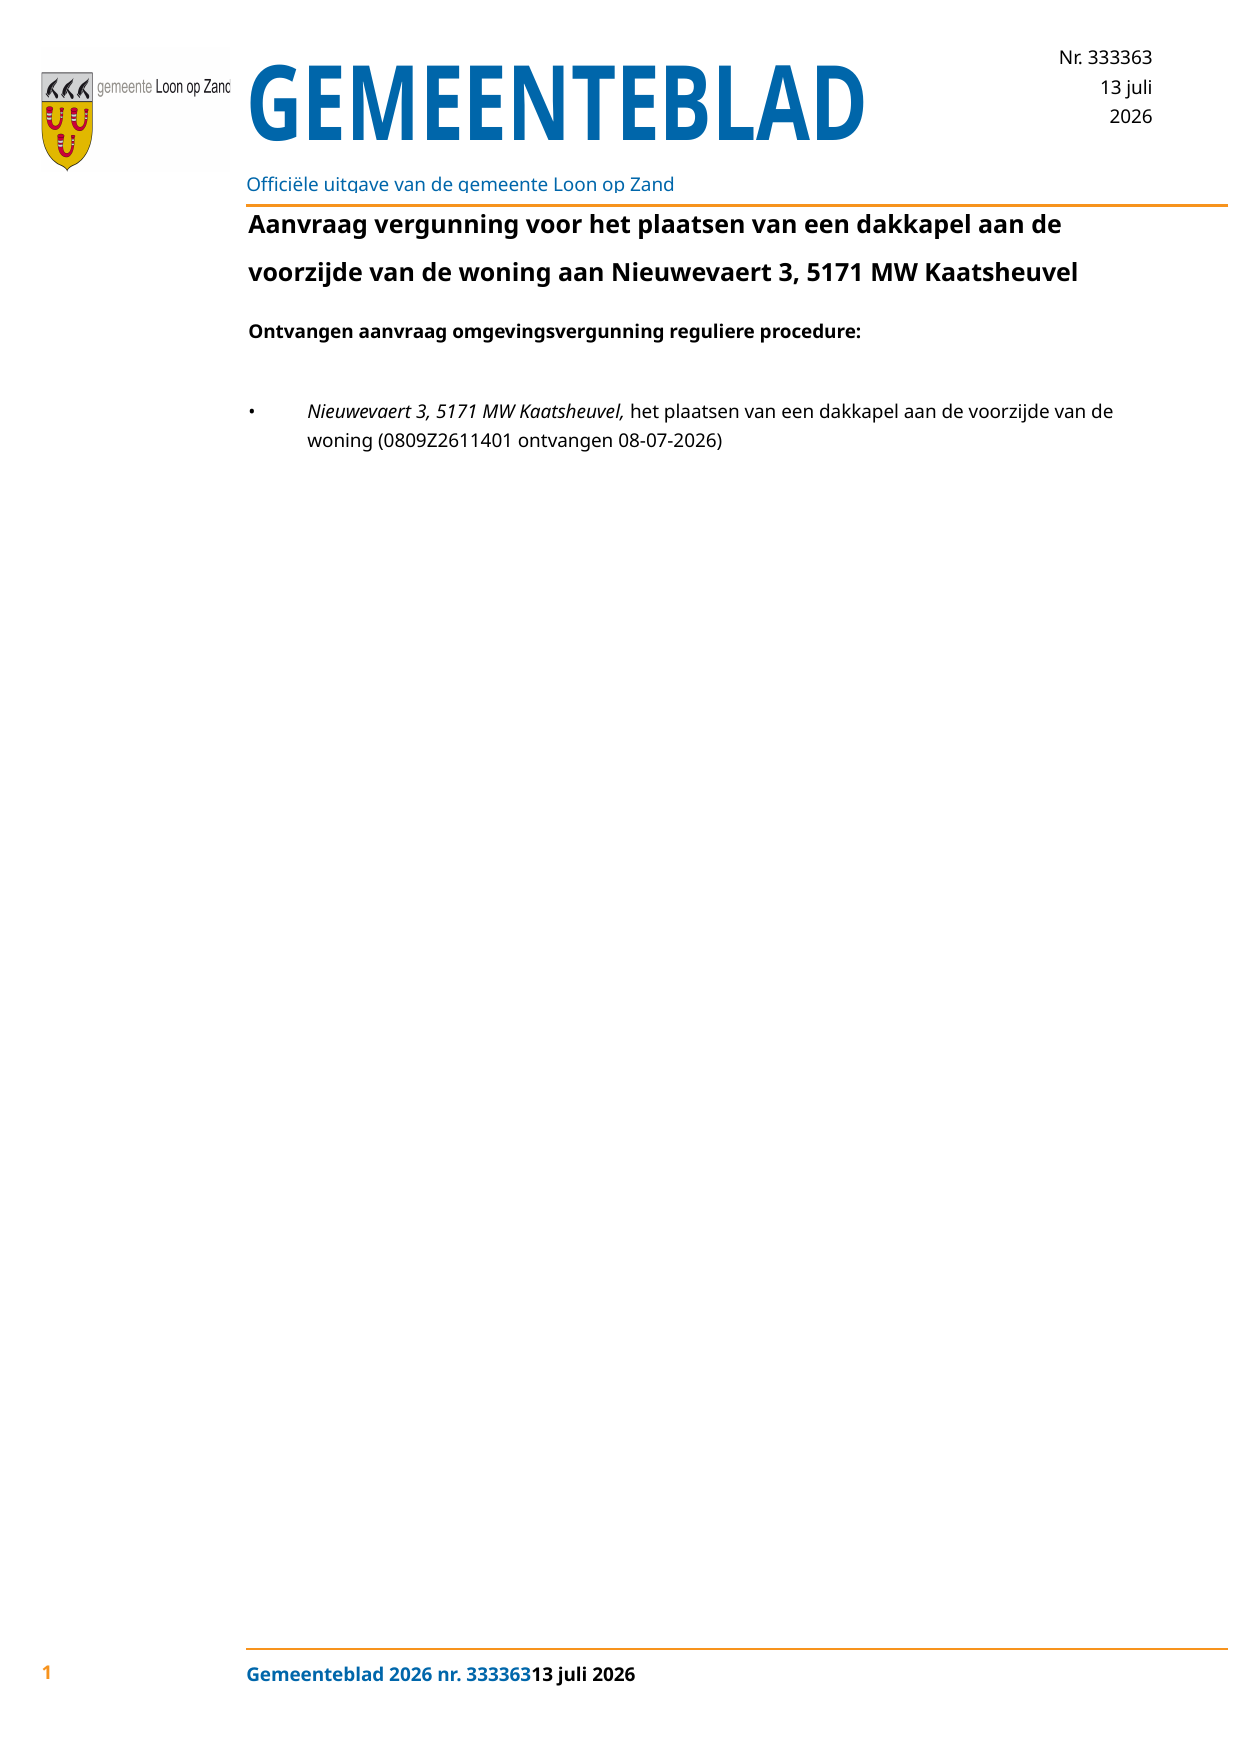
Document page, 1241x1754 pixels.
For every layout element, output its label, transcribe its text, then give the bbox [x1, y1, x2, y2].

text Aanvraag vergunning voor het plaatsen van een dakkapel aan de voorzijde van de woning aan Nieuwevaert 3, 5171 MW Kaatsheuvel [248, 207, 1152, 288]
list Nieuwevaert 3, 5171 MW Kaatsheuvel, het plaatsen van een dakkapel aan de voorzijde van de woning (0809Z2611401 ontvangen 08-07-2026) [248, 398, 1152, 453]
picture [41, 47, 231, 172]
text Ontvangen aanvraag omgevingsvergunning reguliere procedure: [248, 318, 1152, 344]
